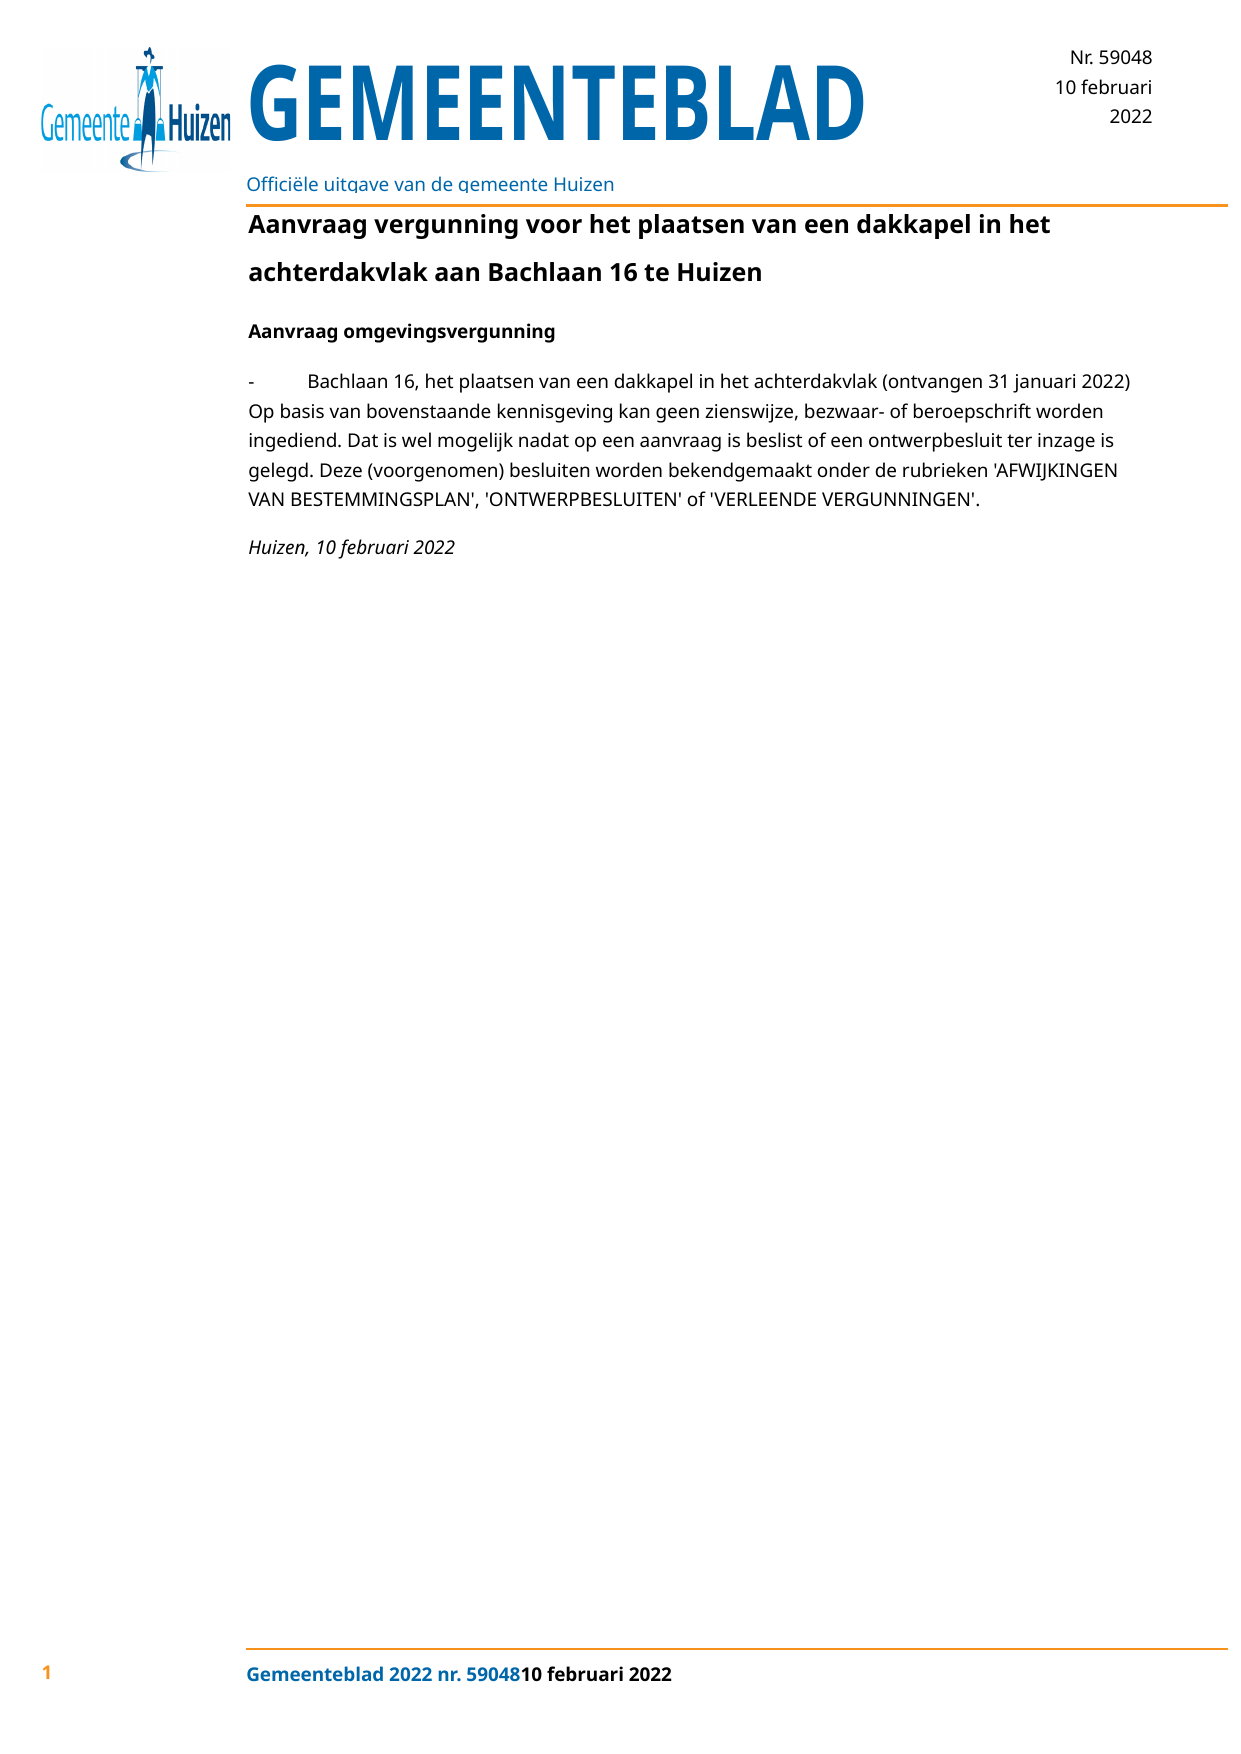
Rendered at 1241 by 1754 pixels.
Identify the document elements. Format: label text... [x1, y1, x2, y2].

text Huizen, 10 februari 2022 [248, 534, 1152, 560]
picture [41, 47, 231, 172]
text Aanvraag vergunning voor het plaatsen van een dakkapel in het achterdakvlak aan Bachlaan 16 te Huizen [248, 207, 1152, 288]
text Op basis van bovenstaande kennisgeving kan geen zienswijze, bezwaar- of beroepschrift worden ingediend. Dat is wel mogelijk nadat op een aanvraag is beslist of een ontwerpbesluit ter inzage is gelegd. Deze (voorgenomen) besluiten worden bekendgemaakt onder de rubrieken 'AFWIJKINGEN VAN BESTEMMINGSPLAN', 'ONTWERPBESLUITEN' of 'VERLEENDE VERGUNNINGEN'. [248, 398, 1152, 512]
text Aanvraag omgevingsvergunning [248, 318, 1152, 344]
list Bachlaan 16, het plaatsen van een dakkapel in het achterdakvlak (ontvangen 31 januari 2022) [248, 368, 1152, 394]
